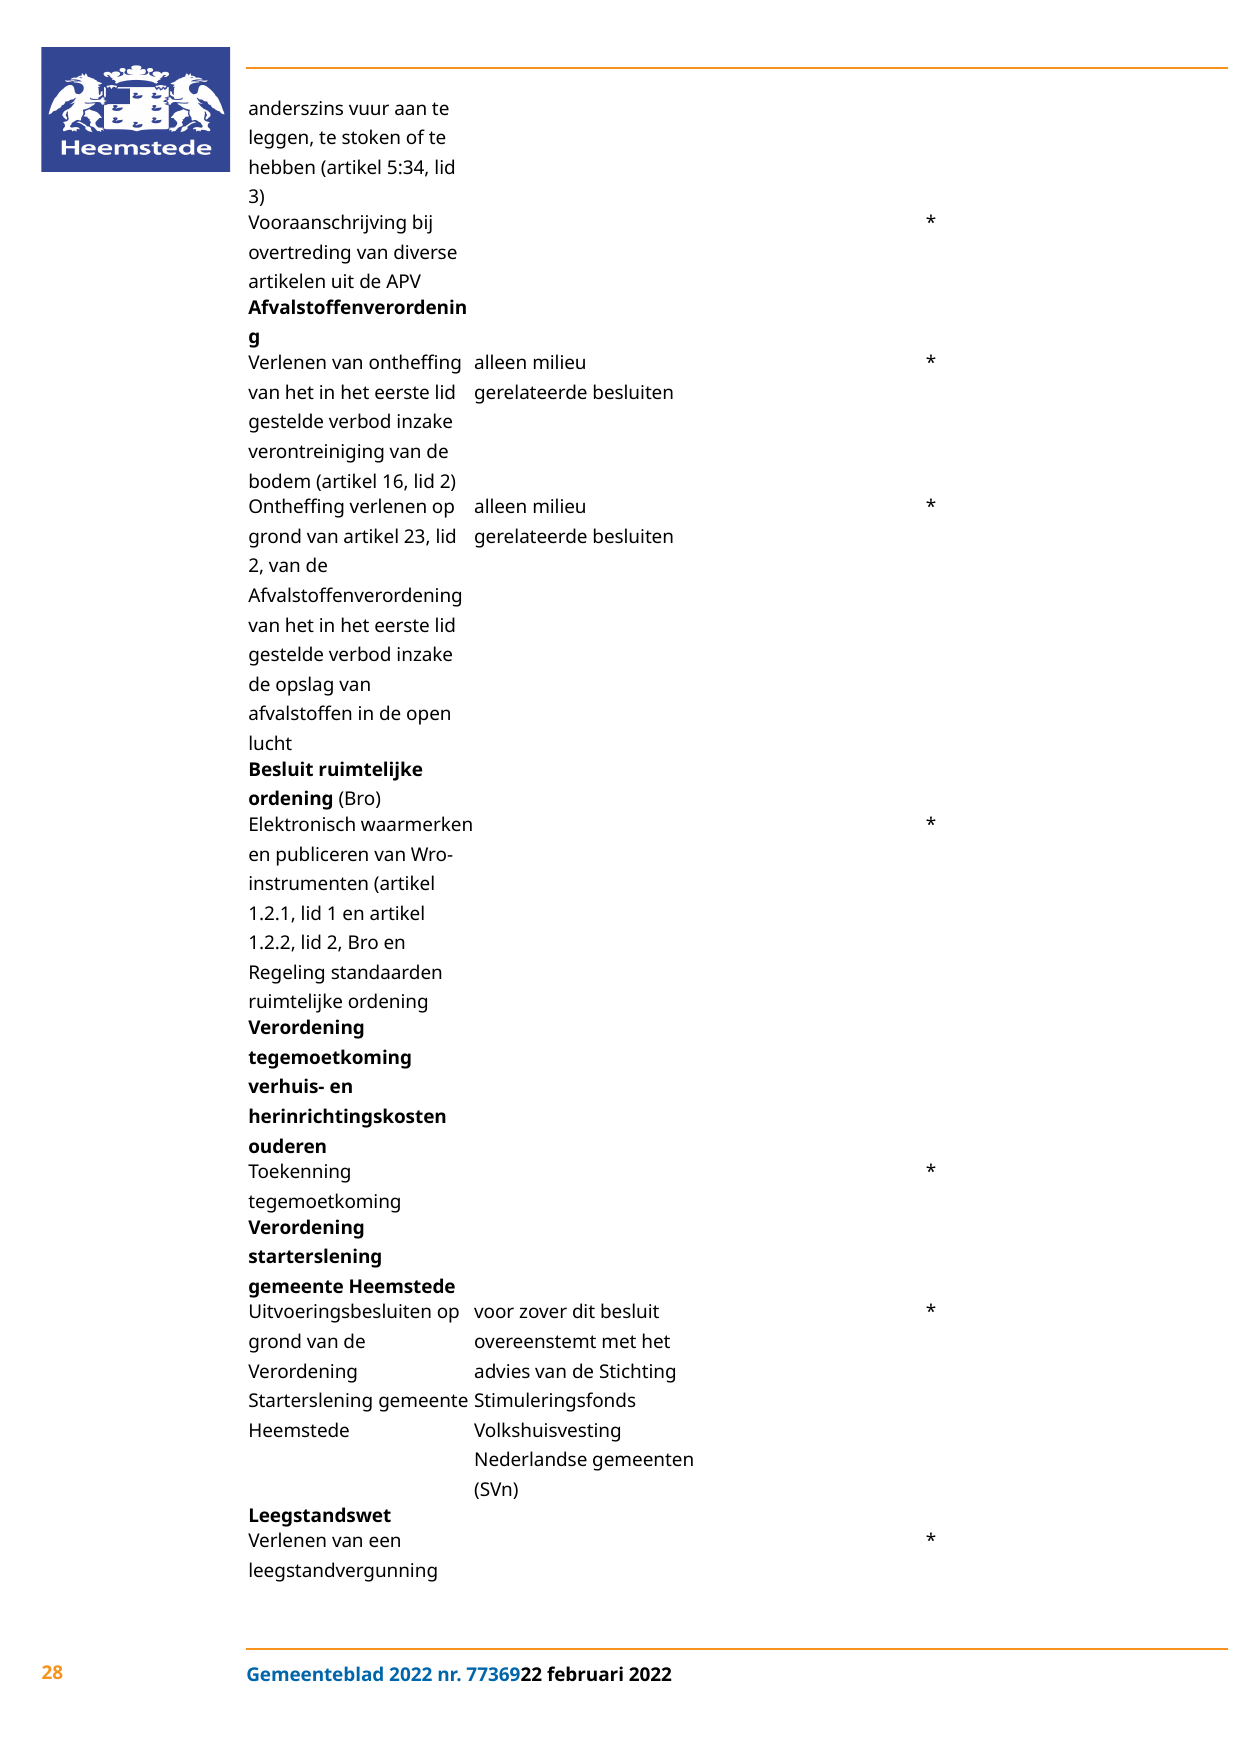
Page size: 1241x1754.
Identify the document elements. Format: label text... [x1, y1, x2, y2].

table_cell Leegstandswet [248, 1502, 474, 1528]
table_cell Toekenning tegemoetkoming [248, 1159, 474, 1214]
table_cell [700, 494, 926, 756]
table_cell Verordening starterslening gemeente Heemstede [248, 1214, 474, 1299]
table_cell * [926, 1299, 1152, 1502]
table_cell * [926, 350, 1152, 493]
table_cell alleen milieu gerelateerde besluiten [474, 350, 700, 493]
table_cell [700, 1299, 926, 1502]
table_cell * [926, 811, 1152, 1014]
table_cell [474, 209, 700, 294]
table_cell [700, 209, 926, 294]
table_cell [700, 1159, 926, 1214]
table_cell * [926, 209, 1152, 294]
table_cell [926, 1015, 1152, 1158]
table_cell Afvalstoffenverordening [248, 294, 474, 349]
table_cell [474, 1015, 700, 1158]
table_cell [926, 1502, 1152, 1528]
table_cell Vooraanschrijving bij overtreding van diverse artikelen uit de APV [248, 209, 474, 294]
table_cell Uitvoeringsbesluiten op grond van de Verordening Starterslening gemeente Heemstede [248, 1299, 474, 1502]
table_cell [474, 95, 700, 209]
table_cell anderszins vuur aan te leggen, te stoken of te hebben (artikel 5:34, lid 3) [248, 95, 474, 209]
table_cell [926, 756, 1152, 811]
table_cell * [926, 1528, 1152, 1583]
table_cell [474, 1502, 700, 1528]
table_cell [474, 1214, 700, 1299]
table_cell Ontheffing verlenen op grond van artikel 23, lid 2, van de Afvalstoffenverordening van het in het eerste lid gestelde verbod inzake de opslag van afvalstoffen in de open lucht [248, 494, 474, 756]
table_cell [474, 756, 700, 811]
table_cell * [926, 494, 1152, 756]
table_cell [700, 1502, 926, 1528]
table_cell Verlenen van een leegstandvergunning [248, 1528, 474, 1583]
table_cell [700, 1528, 926, 1583]
picture [41, 47, 231, 172]
table_cell [700, 350, 926, 493]
table_cell Besluit ruimtelijke ordening (Bro) [248, 756, 474, 811]
table_cell [700, 1015, 926, 1158]
table_cell [926, 95, 1152, 209]
table_cell [700, 756, 926, 811]
table_cell voor zover dit besluit overeenstemt met het advies van de Stichting Stimuleringsfonds Volkshuisvesting Nederlandse gemeenten (SVn) [474, 1299, 700, 1502]
table_cell [700, 95, 926, 209]
table_cell [700, 1214, 926, 1299]
table_cell [474, 811, 700, 1014]
table_cell [926, 1214, 1152, 1299]
table_cell alleen milieu gerelateerde besluiten [474, 494, 700, 756]
table_cell [474, 1528, 700, 1583]
table_cell Verlenen van ontheffing van het in het eerste lid gestelde verbod inzake verontreiniging van de bodem (artikel 16, lid 2) [248, 350, 474, 493]
table_cell [474, 1159, 700, 1214]
table_cell [700, 294, 926, 349]
table_cell Elektronisch waarmerken en publiceren van Wro-instrumenten (artikel 1.2.1, lid 1 en artikel 1.2.2, lid 2, Bro en Regeling standaarden ruimtelijke ordening [248, 811, 474, 1014]
table_cell Verordening tegemoetkoming verhuis- en herinrichtingskosten ouderen [248, 1015, 474, 1158]
table_cell [700, 811, 926, 1014]
table_cell [926, 294, 1152, 349]
table_cell * [926, 1159, 1152, 1214]
table_cell [474, 294, 700, 349]
